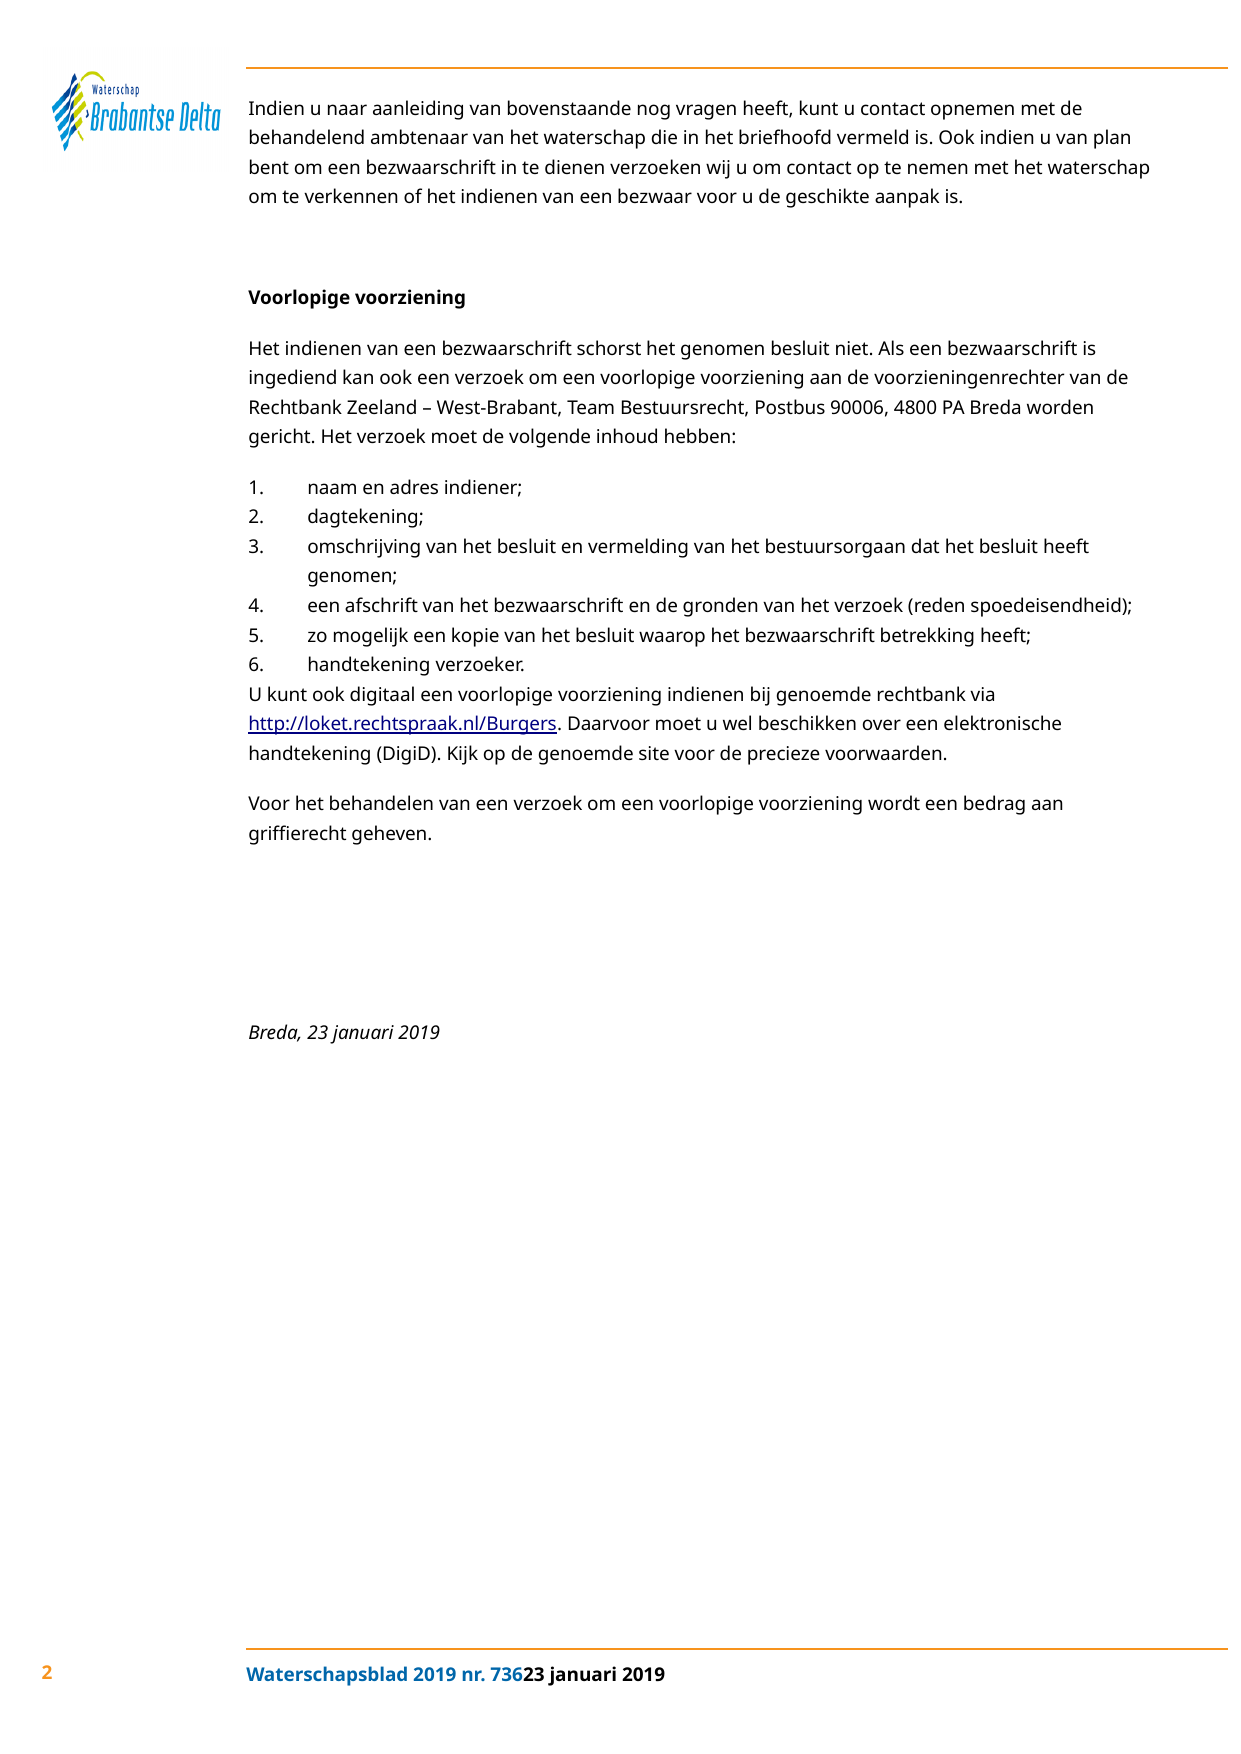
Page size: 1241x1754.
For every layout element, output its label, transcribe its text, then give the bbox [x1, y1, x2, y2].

list zo mogelijk een kopie van het besluit waarop het bezwaarschrift betrekking heeft; [248, 622, 1152, 648]
list handtekening verzoeker. [248, 651, 1152, 677]
list een afschrift van het bezwaarschrift en de gronden van het verzoek (reden spoedeisendheid); [248, 592, 1152, 618]
text Breda, 23 januari 2019 [248, 1019, 1152, 1045]
list naam en adres indiener; [248, 474, 1152, 500]
text Indien u naar aanleiding van bovenstaande nog vragen heeft, kunt u contact opnemen met de behandelend ambtenaar van het waterschap die in het briefhoofd vermeld is. Ook indien u van plan bent om een bezwaarschrift in te dienen verzoeken wij u om contact op te nemen met het waterschap om te verkennen of het indienen van een bezwaar voor u de geschikte aanpak is. [248, 95, 1152, 209]
list dagtekening; [248, 503, 1152, 529]
text Voor het behandelen van een verzoek om een voorlopige voorziening wordt een bedrag aan griffierecht geheven. [248, 791, 1152, 846]
text U kunt ook digitaal een voorlopige voorziening indienen bij genoemde rechtbank via http://loket.rechtspraak.nl/Burgers. Daarvoor moet u wel beschikken over een elektronische handtekening (DigiD). Kijk op de genoemde site voor de precieze voorwaarden. [248, 681, 1152, 766]
text Voorlopige voorziening [248, 284, 1152, 310]
text Het indienen van een bezwaarschrift schorst het genomen besluit niet. Als een bezwaarschrift is ingediend kan ook een verzoek om een voorlopige voorziening aan de voorzieningenrechter van de Rechtbank Zeeland – West-Brabant, Team Bestuursrecht, Postbus 90006, 4800 PA Breda worden gericht. Het verzoek moet de volgende inhoud hebben: [248, 335, 1152, 449]
picture [41, 47, 231, 172]
list omschrijving van het besluit en vermelding van het bestuursorgaan dat het besluit heeft genomen; [248, 533, 1152, 588]
